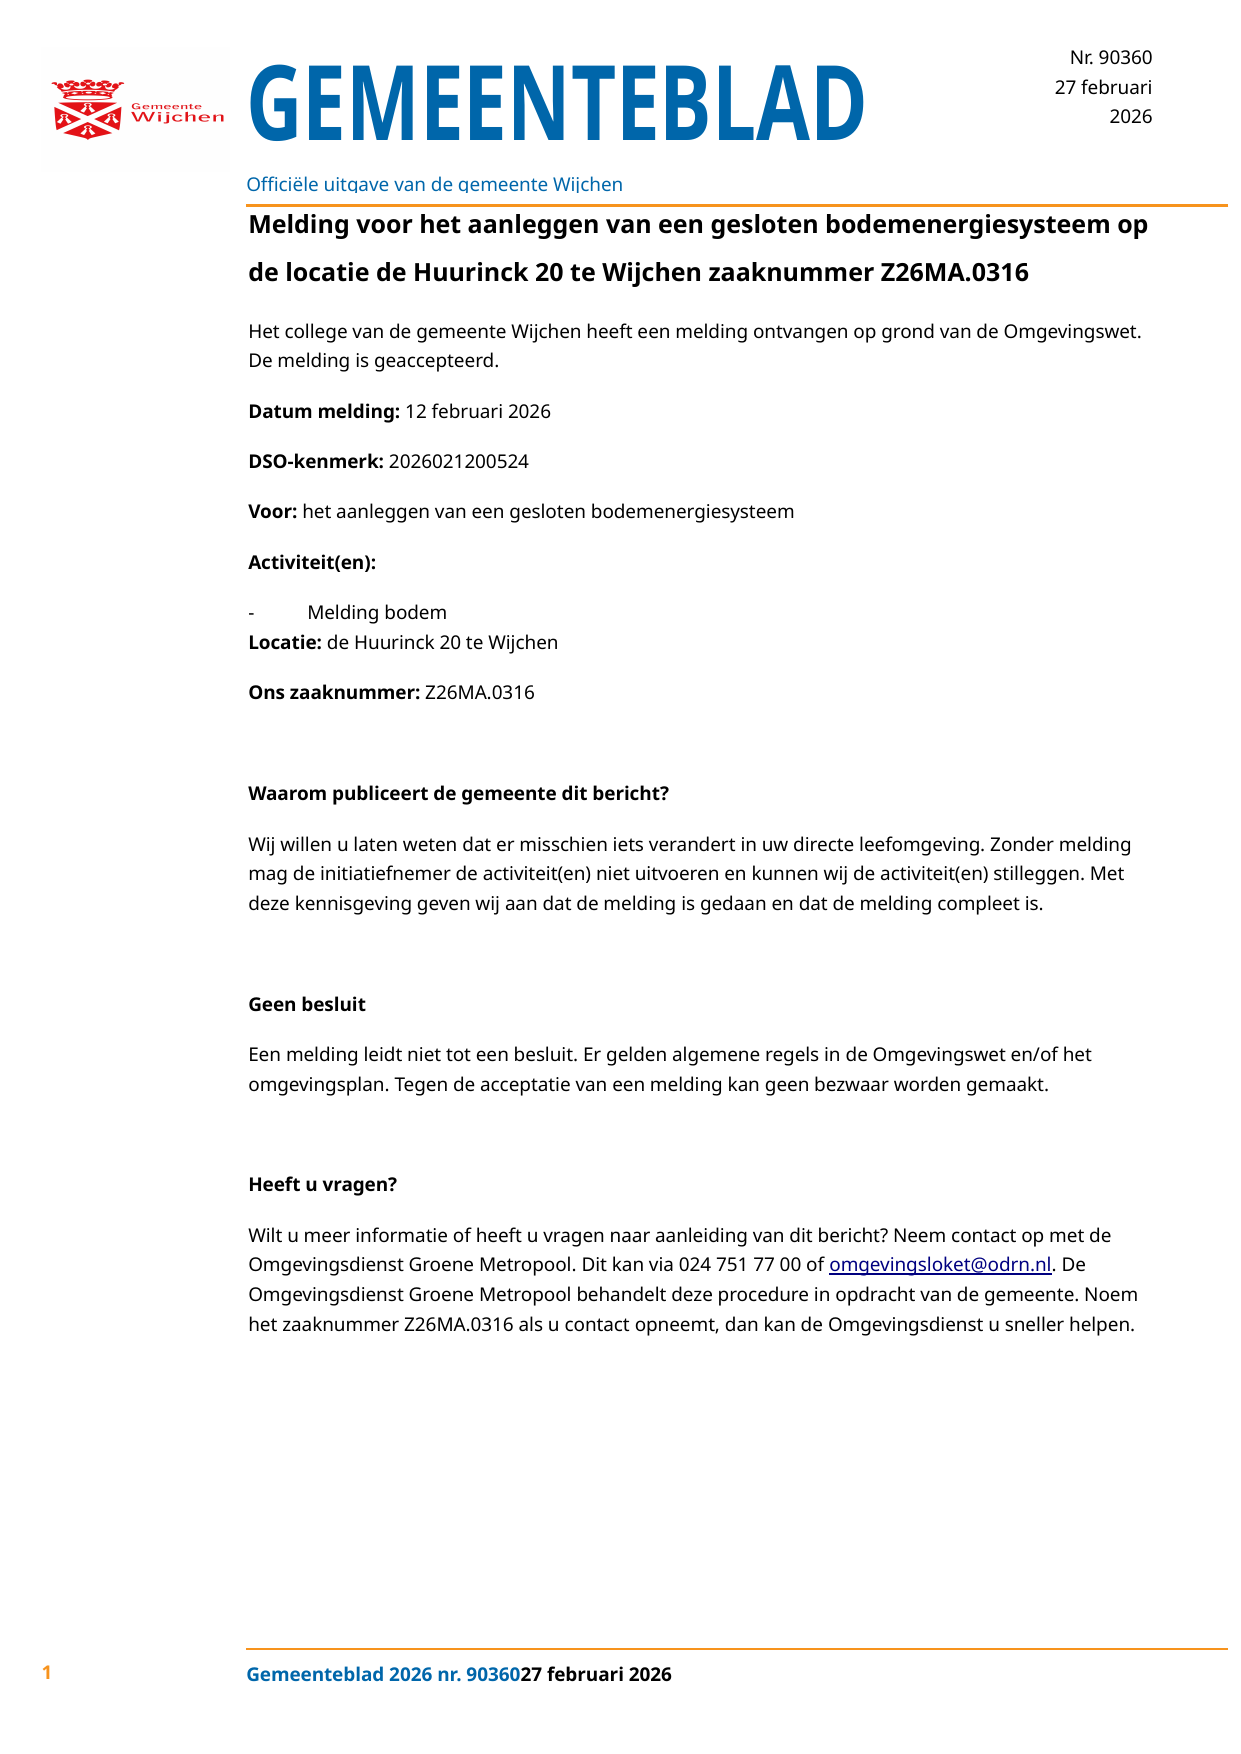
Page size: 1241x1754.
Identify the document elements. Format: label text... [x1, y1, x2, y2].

text Melding voor het aanleggen van een gesloten bodemenergiesysteem op de locatie de Huurinck 20 te Wijchen zaaknummer Z26MA.0316 [248, 207, 1152, 288]
text Wilt u meer informatie of heeft u vragen naar aanleiding van dit bericht? Neem contact op met de Omgevingsdienst Groene Metropool. Dit kan via 024 751 77 00 of omgevingsloket@odrn.nl. De Omgevingsdienst Groene Metropool behandelt deze procedure in opdracht van de gemeente. Noem het zaaknummer Z26MA.0316 als u contact opneemt, dan kan de Omgevingsdienst u sneller helpen. [248, 1222, 1152, 1337]
text Voor: het aanleggen van een gesloten bodemenergiesysteem [248, 499, 1152, 524]
text DSO-kenmerk: 2026021200524 [248, 448, 1152, 474]
text Het college van de gemeente Wijchen heeft een melding ontvangen op grond van de Omgevingswet. De melding is geaccepteerd. [248, 318, 1152, 373]
text Datum melding: 12 februari 2026 [248, 398, 1152, 424]
text Geen besluit [248, 991, 1152, 1017]
list Melding bodem [248, 599, 1152, 625]
text Waarom publiceert de gemeente dit bericht? [248, 780, 1152, 806]
picture [41, 47, 231, 172]
text Een melding leidt niet tot een besluit. Er gelden algemene regels in de Omgevingswet en/of het omgevingsplan. Tegen de acceptatie van een melding kan geen bezwaar worden gemaakt. [248, 1041, 1152, 1097]
text Activiteit(en): [248, 549, 1152, 575]
text Heeft u vragen? [248, 1172, 1152, 1197]
text Ons zaaknummer: Z26MA.0316 [248, 679, 1152, 705]
text Wij willen u laten weten dat er misschien iets verandert in uw directe leefomgeving. Zonder melding mag de initiatiefnemer de activiteit(en) niet uitvoeren en kunnen wij de activiteit(en) stilleggen. Met deze kennisgeving geven wij aan dat de melding is gedaan en dat de melding compleet is. [248, 831, 1152, 916]
text Locatie: de Huurinck 20 te Wijchen [248, 629, 1152, 655]
